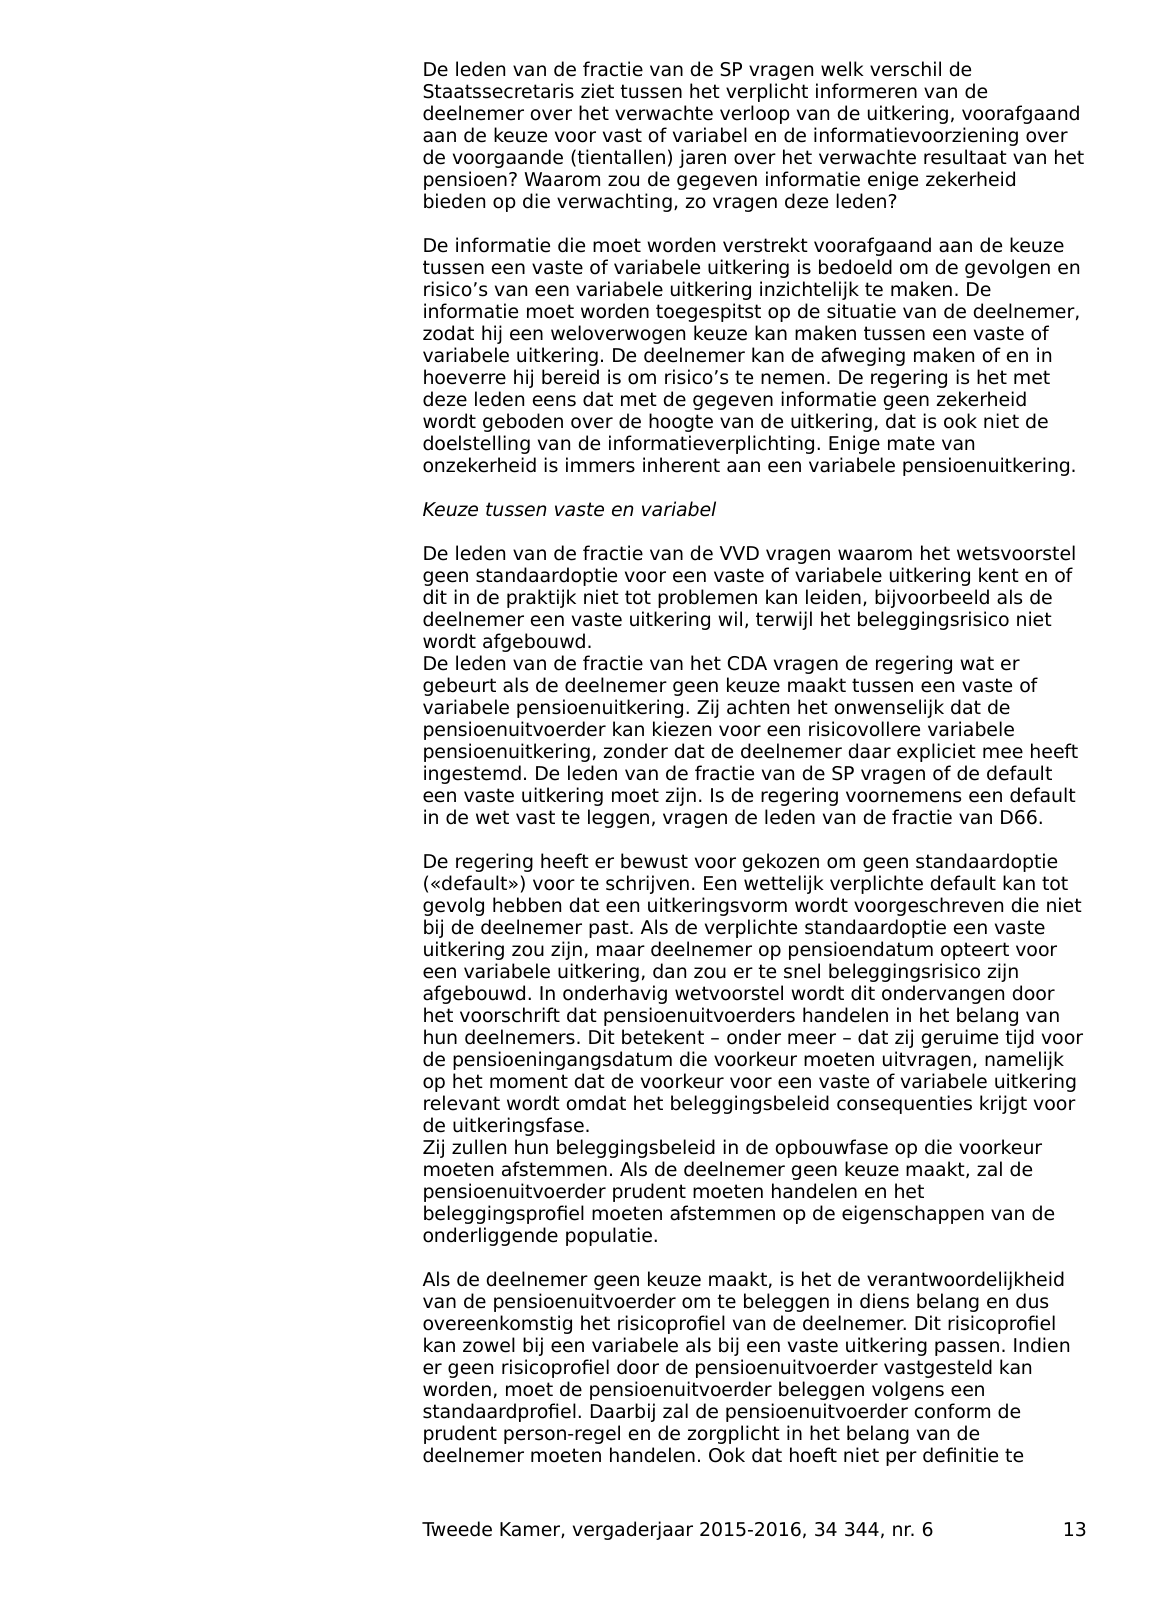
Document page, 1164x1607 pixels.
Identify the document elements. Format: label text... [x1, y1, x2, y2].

text De leden van de fractie van het CDA vragen de regering wat er gebeurt als de deelnemer geen keuze maakt tussen een vaste of variabele pensioenuitkering. Zij achten het onwenselijk dat de pensioenuitvoerder kan kiezen voor een risicovollere variabele pensioenuitkering, zonder dat de deelnemer daar expliciet mee heeft ingestemd. De leden van de fractie van de SP vragen of de default een vaste uitkering moet zijn. Is de regering voornemens een default in de wet vast te leggen, vragen de leden van de fractie van D66. [422, 653, 1087, 829]
text Zij zullen hun beleggingsbeleid in de opbouwfase op die voorkeur moeten afstemmen. Als de deelnemer geen keuze maakt, zal de pensioenuitvoerder prudent moeten handelen en het beleggingsprofiel moeten afstemmen op de eigenschappen van de onderliggende populatie. [422, 1137, 1087, 1247]
text De regering heeft er bewust voor gekozen om geen standaardoptie («default») voor te schrijven. Een wettelijk verplichte default kan tot gevolg hebben dat een uitkeringsvorm wordt voorgeschreven die niet bij de deelnemer past. Als de verplichte standaardoptie een vaste uitkering zou zijn, maar deelnemer op pensioendatum opteert voor een variabele uitkering, dan zou er te snel beleggingsrisico zijn afgebouwd. In onderhavig wetvoorstel wordt dit ondervangen door het voorschrift dat pensioenuitvoerders handelen in het belang van hun deelnemers. Dit betekent – onder meer – dat zij geruime tijd voor de pensioeningangsdatum die voorkeur moeten uitvragen, namelijk op het moment dat de voorkeur voor een vaste of variabele uitkering relevant wordt omdat het beleggingsbeleid consequenties krijgt voor de uitkeringsfase. [422, 851, 1087, 1137]
text Als de deelnemer geen keuze maakt, is het de verantwoordelijkheid van de pensioenuitvoerder om te beleggen in diens belang en dus overeenkomstig het risicoprofiel van de deelnemer. Dit risicoprofiel kan zowel bij een variabele als bij een vaste uitkering passen. Indien er geen risicoprofiel door de pensioenuitvoerder vastgesteld kan worden, moet de pensioenuitvoerder beleggen volgens een standaardprofiel. Daarbij zal de pensioenuitvoerder conform de prudent person-regel en de zorgplicht in het belang van de deelnemer moeten handelen. Ook dat hoeft niet per definitie te [422, 1269, 1087, 1467]
text De leden van de fractie van de SP vragen welk verschil de Staatssecretaris ziet tussen het verplicht informeren van de deelnemer over het verwachte verloop van de uitkering, voorafgaand aan de keuze voor vast of variabel en de informatievoorziening over de voorgaande (tientallen) jaren over het verwachte resultaat van het pensioen? Waarom zou de gegeven informatie enige zekerheid bieden op die verwachting, zo vragen deze leden? [422, 59, 1087, 213]
subtitle Keuze tussen vaste en variabel [422, 499, 1087, 521]
text De informatie die moet worden verstrekt voorafgaand aan de keuze tussen een vaste of variabele uitkering is bedoeld om de gevolgen en risico’s van een variabele uitkering inzichtelijk te maken. De informatie moet worden toegespitst op de situatie van de deelnemer, zodat hij een weloverwogen keuze kan maken tussen een vaste of variabele uitkering. De deelnemer kan de afweging maken of en in hoeverre hij bereid is om risico’s te nemen. De regering is het met deze leden eens dat met de gegeven informatie geen zekerheid wordt geboden over de hoogte van de uitkering, dat is ook niet de doelstelling van de informatieverplichting. Enige mate van onzekerheid is immers inherent aan een variabele pensioenuitkering. [422, 235, 1087, 477]
text De leden van de fractie van de VVD vragen waarom het wetsvoorstel geen standaardoptie voor een vaste of variabele uitkering kent en of dit in de praktijk niet tot problemen kan leiden, bijvoorbeeld als de deelnemer een vaste uitkering wil, terwijl het beleggingsrisico niet wordt afgebouwd. [422, 543, 1087, 653]
